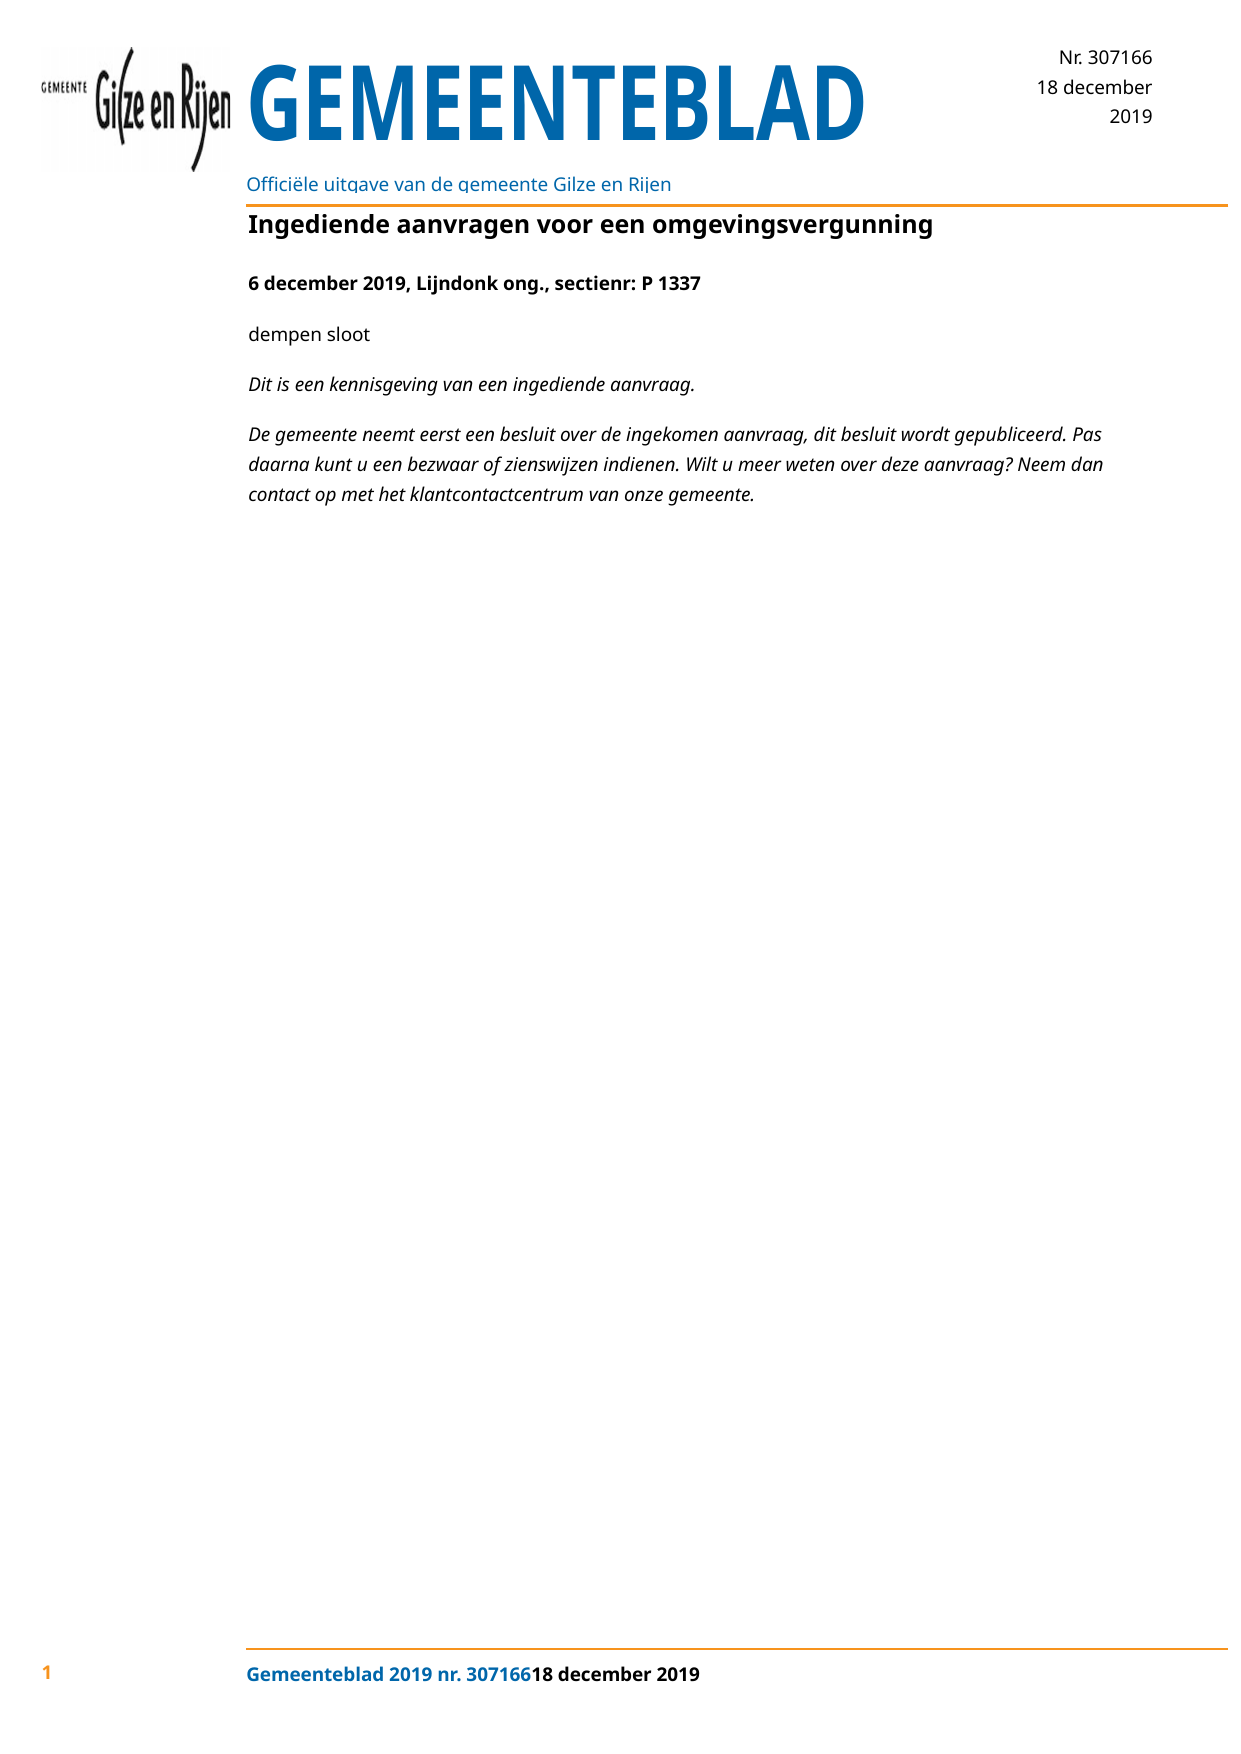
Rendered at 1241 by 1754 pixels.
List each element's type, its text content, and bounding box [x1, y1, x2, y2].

text Dit is een kennisgeving van een ingediende aanvraag. [248, 371, 1152, 397]
text Ingediende aanvragen voor een omgevingsvergunning [248, 207, 1152, 241]
picture [41, 47, 231, 172]
text 6 december 2019, Lijndonk ong., sectienr: P 1337 [248, 270, 1152, 296]
text De gemeente neemt eerst een besluit over de ingekomen aanvraag, dit besluit wordt gepubliceerd. Pas daarna kunt u een bezwaar of zienswijzen indienen. Wilt u meer weten over deze aanvraag? Neem dan contact op met het klantcontactcentrum van onze gemeente. [248, 422, 1152, 506]
text dempen sloot [248, 321, 1152, 346]
